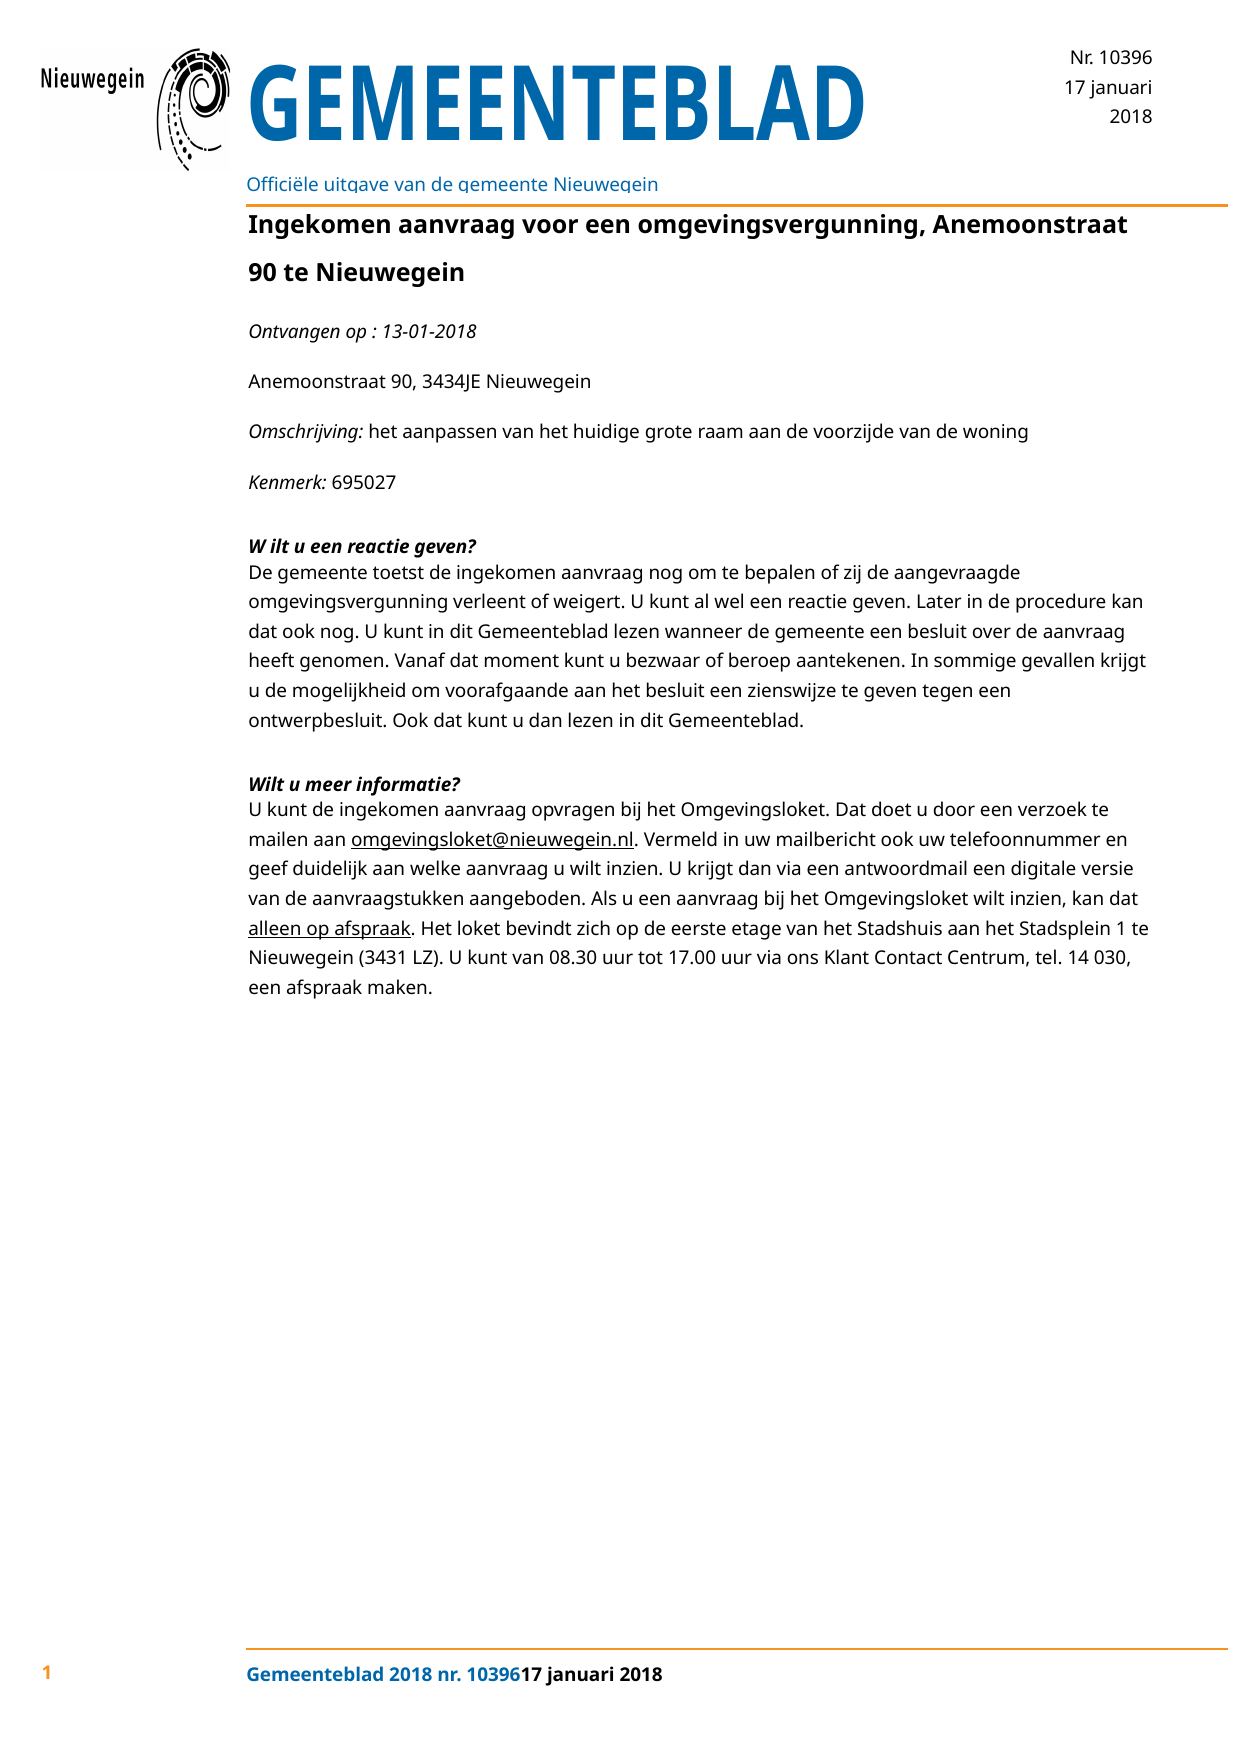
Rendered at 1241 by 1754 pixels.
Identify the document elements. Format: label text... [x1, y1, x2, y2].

text W ilt u een reactie geven? [248, 533, 1152, 559]
text Anemoonstraat 90, 3434JE Nieuwegein [248, 368, 1152, 394]
text Ontvangen op : 13-01-2018 [248, 318, 1152, 344]
text De gemeente toetst de ingekomen aanvraag nog om te bepalen of zij de aangevraagde omgevingsvergunning verleent of weigert. U kunt al wel een reactie geven. Later in de procedure kan dat ook nog. U kunt in dit Gemeenteblad lezen wanneer de gemeente een besluit over de aanvraag heeft genomen. Vanaf dat moment kunt u bezwaar of beroep aantekenen. In sommige gevallen krijgt u de mogelijkheid om voorafgaande aan het besluit een zienswijze te geven tegen een ontwerpbesluit. Ook dat kunt u dan lezen in dit Gemeenteblad. [248, 559, 1152, 732]
text Ingekomen aanvraag voor een omgevingsvergunning, Anemoonstraat 90 te Nieuwegein [248, 207, 1152, 288]
text U kunt de ingekomen aanvraag opvragen bij het Omgevingsloket. Dat doet u door een verzoek te mailen aan omgevingsloket@nieuwegein.nl. Vermeld in uw mailbericht ook uw telefoonnummer en geef duidelijk aan welke aanvraag u wilt inzien. U krijgt dan via een antwoordmail een digitale versie van de aanvraagstukken aangeboden. Als u een aanvraag bij het Omgevingsloket wilt inzien, kan dat alleen op afspraak. Het loket bevindt zich op de eerste etage van het Stadshuis aan het Stadsplein 1 te Nieuwegein (3431 LZ). U kunt van 08.30 uur tot 17.00 uur via ons Klant Contact Centrum, tel. 14 030, een afspraak maken. [248, 796, 1152, 1000]
text Omschrijving: het aanpassen van het huidige grote raam aan de voorzijde van de woning [248, 419, 1152, 444]
text Kenmerk: 695027 [248, 469, 1152, 495]
picture [41, 47, 231, 172]
text Wilt u meer informatie? [248, 771, 1152, 796]
